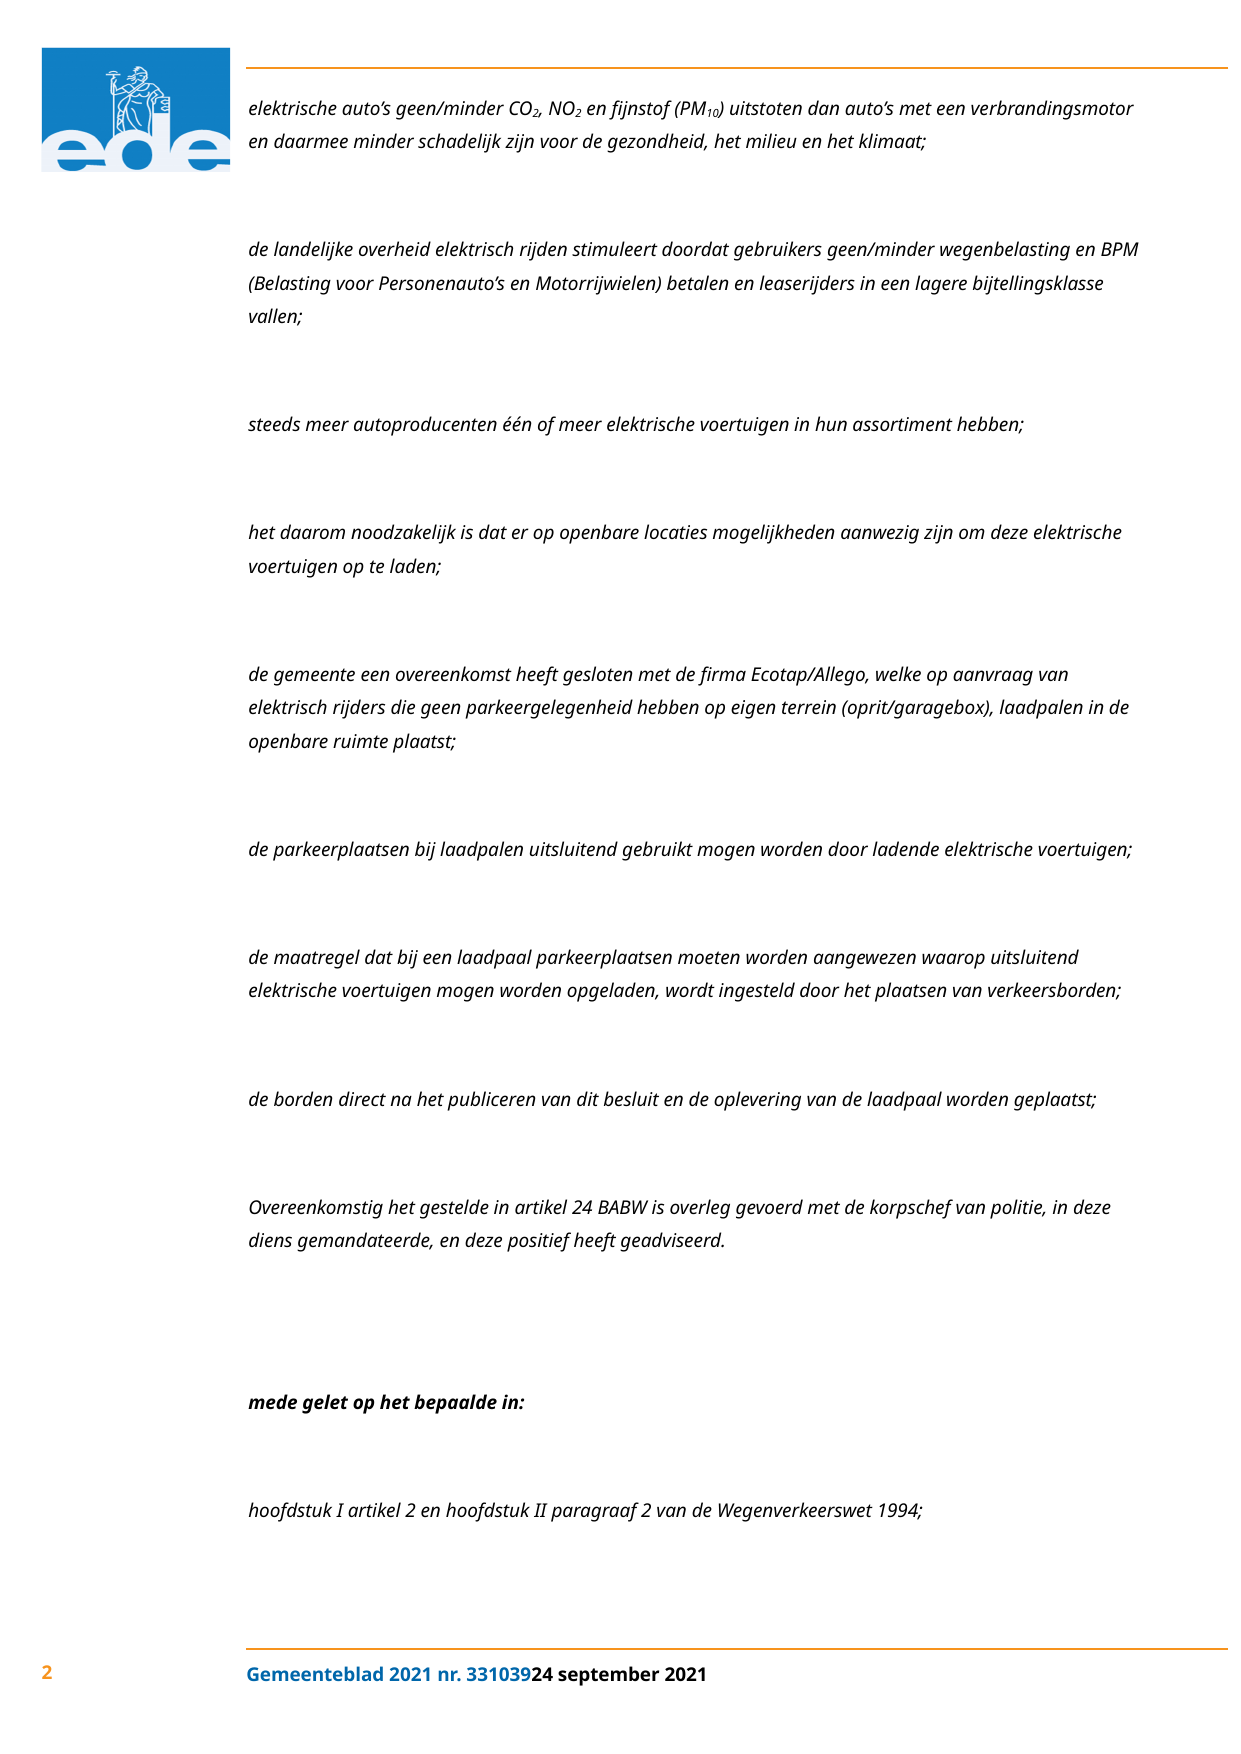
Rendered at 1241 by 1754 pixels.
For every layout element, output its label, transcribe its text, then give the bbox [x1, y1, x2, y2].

text mede gelet op het bepaalde in: [248, 1389, 1152, 1415]
text hoofdstuk I artikel 2 en hoofdstuk II paragraaf 2 van de Wegenverkeerswet 1994; [248, 1498, 1152, 1523]
text steeds meer autoproducenten één of meer elektrische voertuigen in hun assortiment hebben; [248, 411, 1152, 437]
text de gemeente een overeenkomst heeft gesloten met de firma Ecotap/Allego, welke op aanvraag van elektrisch rijders die geen parkeergelegenheid hebben op eigen terrein (oprit/garagebox), laadpalen in de openbare ruimte plaatst; [248, 661, 1152, 754]
text de landelijke overheid elektrisch rijden stimuleert doordat gebruikers geen/minder wegenbelasting en BPM (Belasting voor Personenauto’s en Motorrijwielen) betalen en leaserijders in een lagere bijtellingsklasse vallen; [248, 236, 1152, 329]
picture [41, 47, 231, 172]
text elektrische auto’s geen/minder CO2, NO2 en fijnstof (PM10) uitstoten dan auto’s met een verbrandingsmotor en daarmee minder schadelijk zijn voor de gezondheid, het milieu en het klimaat; [248, 95, 1152, 154]
text de maatregel dat bij een laadpaal parkeerplaatsen moeten worden aangewezen waarop uitsluitend elektrische voertuigen mogen worden opgeladen, wordt ingesteld door het plaatsen van verkeersborden; [248, 944, 1152, 1003]
text de parkeerplaatsen bij laadpalen uitsluitend gebruikt mogen worden door ladende elektrische voertuigen; [248, 836, 1152, 862]
text Overeenkomstig het gestelde in artikel 24 BABW is overleg gevoerd met de korpschef van politie, in deze diens gemandateerde, en deze positief heeft geadviseerd. [248, 1194, 1152, 1253]
text het daarom noodzakelijk is dat er op openbare locaties mogelijkheden aanwezig zijn om deze elektrische voertuigen op te laden; [248, 519, 1152, 579]
text de borden direct na het publiceren van dit besluit en de oplevering van de laadpaal worden geplaatst; [248, 1086, 1152, 1111]
